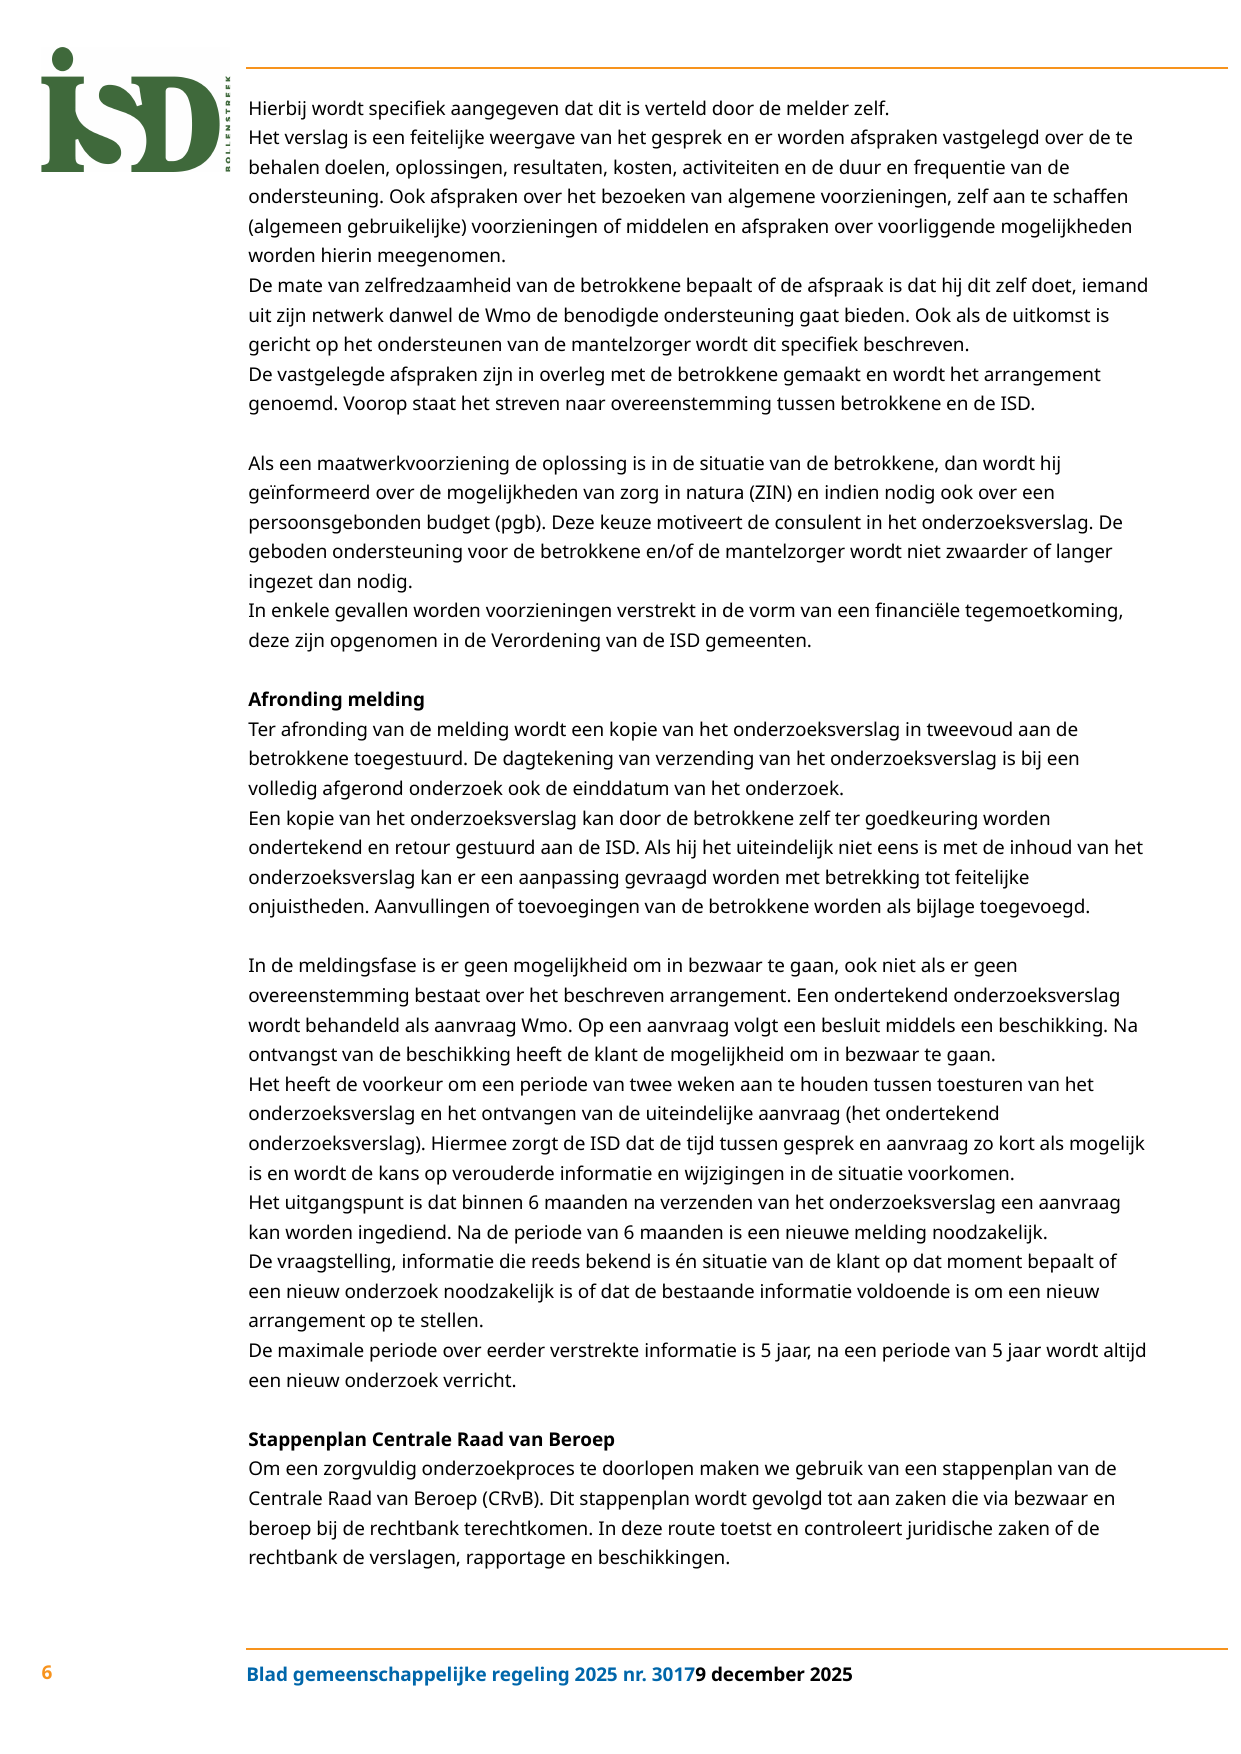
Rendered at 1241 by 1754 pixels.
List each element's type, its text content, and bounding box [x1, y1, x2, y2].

text De vastgelegde afspraken zijn in overleg met de betrokkene gemaakt en wordt het arrangement genoemd. Voorop staat het streven naar overeenstemming tussen betrokkene en de ISD. [248, 361, 1152, 416]
text Een kopie van het onderzoeksverslag kan door de betrokkene zelf ter goedkeuring worden ondertekend en retour gestuurd aan de ISD. Als hij het uiteindelijk niet eens is met de inhoud van het onderzoeksverslag kan er een aanpassing gevraagd worden met betrekking tot feitelijke onjuistheden. Aanvullingen of toevoegingen van de betrokkene worden als bijlage toegevoegd. [248, 805, 1152, 919]
text Stappenplan Centrale Raad van Beroep [248, 1426, 1152, 1452]
text De maximale periode over eerder verstrekte informatie is 5 jaar, na een periode van 5 jaar wordt altijd een nieuw onderzoek verricht. [248, 1337, 1152, 1393]
picture [41, 47, 231, 172]
text Het uitgangspunt is dat binnen 6 maanden na verzenden van het onderzoeksverslag een aanvraag kan worden ingediend. Na de periode van 6 maanden is een nieuwe melding noodzakelijk. [248, 1189, 1152, 1245]
text Afronding melding [248, 686, 1152, 712]
text De vraagstelling, informatie die reeds bekend is én situatie van de klant op dat moment bepaalt of een nieuw onderzoek noodzakelijk is of dat de bestaande informatie voldoende is om een nieuw arrangement op te stellen. [248, 1248, 1152, 1333]
text In de meldingsfase is er geen mogelijkheid om in bezwaar te gaan, ook niet als er geen overeenstemming bestaat over het beschreven arrangement. Een ondertekend onderzoeksverslag wordt behandeld als aanvraag Wmo. Op een aanvraag volgt een besluit middels een beschikking. Na ontvangst van de beschikking heeft de klant de mogelijkheid om in bezwaar te gaan. [248, 953, 1152, 1067]
text De mate van zelfredzaamheid van de betrokkene bepaalt of de afspraak is dat hij dit zelf doet, iemand uit zijn netwerk danwel de Wmo de benodigde ondersteuning gaat bieden. Ook als de uitkomst is gericht op het ondersteunen van de mantelzorger wordt dit specifiek beschreven. [248, 272, 1152, 357]
text In enkele gevallen worden voorzieningen verstrekt in de vorm van een financiële tegemoetkoming, deze zijn opgenomen in de Verordening van de ISD gemeenten. [248, 598, 1152, 653]
text Het verslag is een feitelijke weergave van het gesprek en er worden afspraken vastgelegd over de te behalen doelen, oplossingen, resultaten, kosten, activiteiten en de duur en frequentie van de ondersteuning. Ook afspraken over het bezoeken van algemene voorzieningen, zelf aan te schaffen (algemeen gebruikelijke) voorzieningen of middelen en afspraken over voorliggende mogelijkheden worden hierin meegenomen. [248, 124, 1152, 268]
text Hierbij wordt specifiek aangegeven dat dit is verteld door de melder zelf. [248, 95, 1152, 121]
text Ter afronding van de melding wordt een kopie van het onderzoeksverslag in tweevoud aan de betrokkene toegestuurd. De dagtekening van verzending van het onderzoeksverslag is bij een volledig afgerond onderzoek ook de einddatum van het onderzoek. [248, 716, 1152, 801]
text Als een maatwerkvoorziening de oplossing is in de situatie van de betrokkene, dan wordt hij geïnformeerd over de mogelijkheden van zorg in natura (ZIN) en indien nodig ook over een persoonsgebonden budget (pgb). Deze keuze motiveert de consulent in het onderzoeksverslag. De geboden ondersteuning voor de betrokkene en/of de mantelzorger wordt niet zwaarder of langer ingezet dan nodig. [248, 450, 1152, 594]
text Het heeft de voorkeur om een periode van twee weken aan te houden tussen toesturen van het onderzoeksverslag en het ontvangen van de uiteindelijke aanvraag (het ondertekend onderzoeksverslag). Hiermee zorgt de ISD dat de tijd tussen gesprek en aanvraag zo kort als mogelijk is en wordt de kans op verouderde informatie en wijzigingen in de situatie voorkomen. [248, 1071, 1152, 1186]
text Om een zorgvuldig onderzoekproces te doorlopen maken we gebruik van een stappenplan van de Centrale Raad van Beroep (CRvB). Dit stappenplan wordt gevolgd tot aan zaken die via bezwaar en beroep bij de rechtbank terechtkomen. In deze route toetst en controleert juridische zaken of de rechtbank de verslagen, rapportage en beschikkingen. [248, 1456, 1152, 1570]
